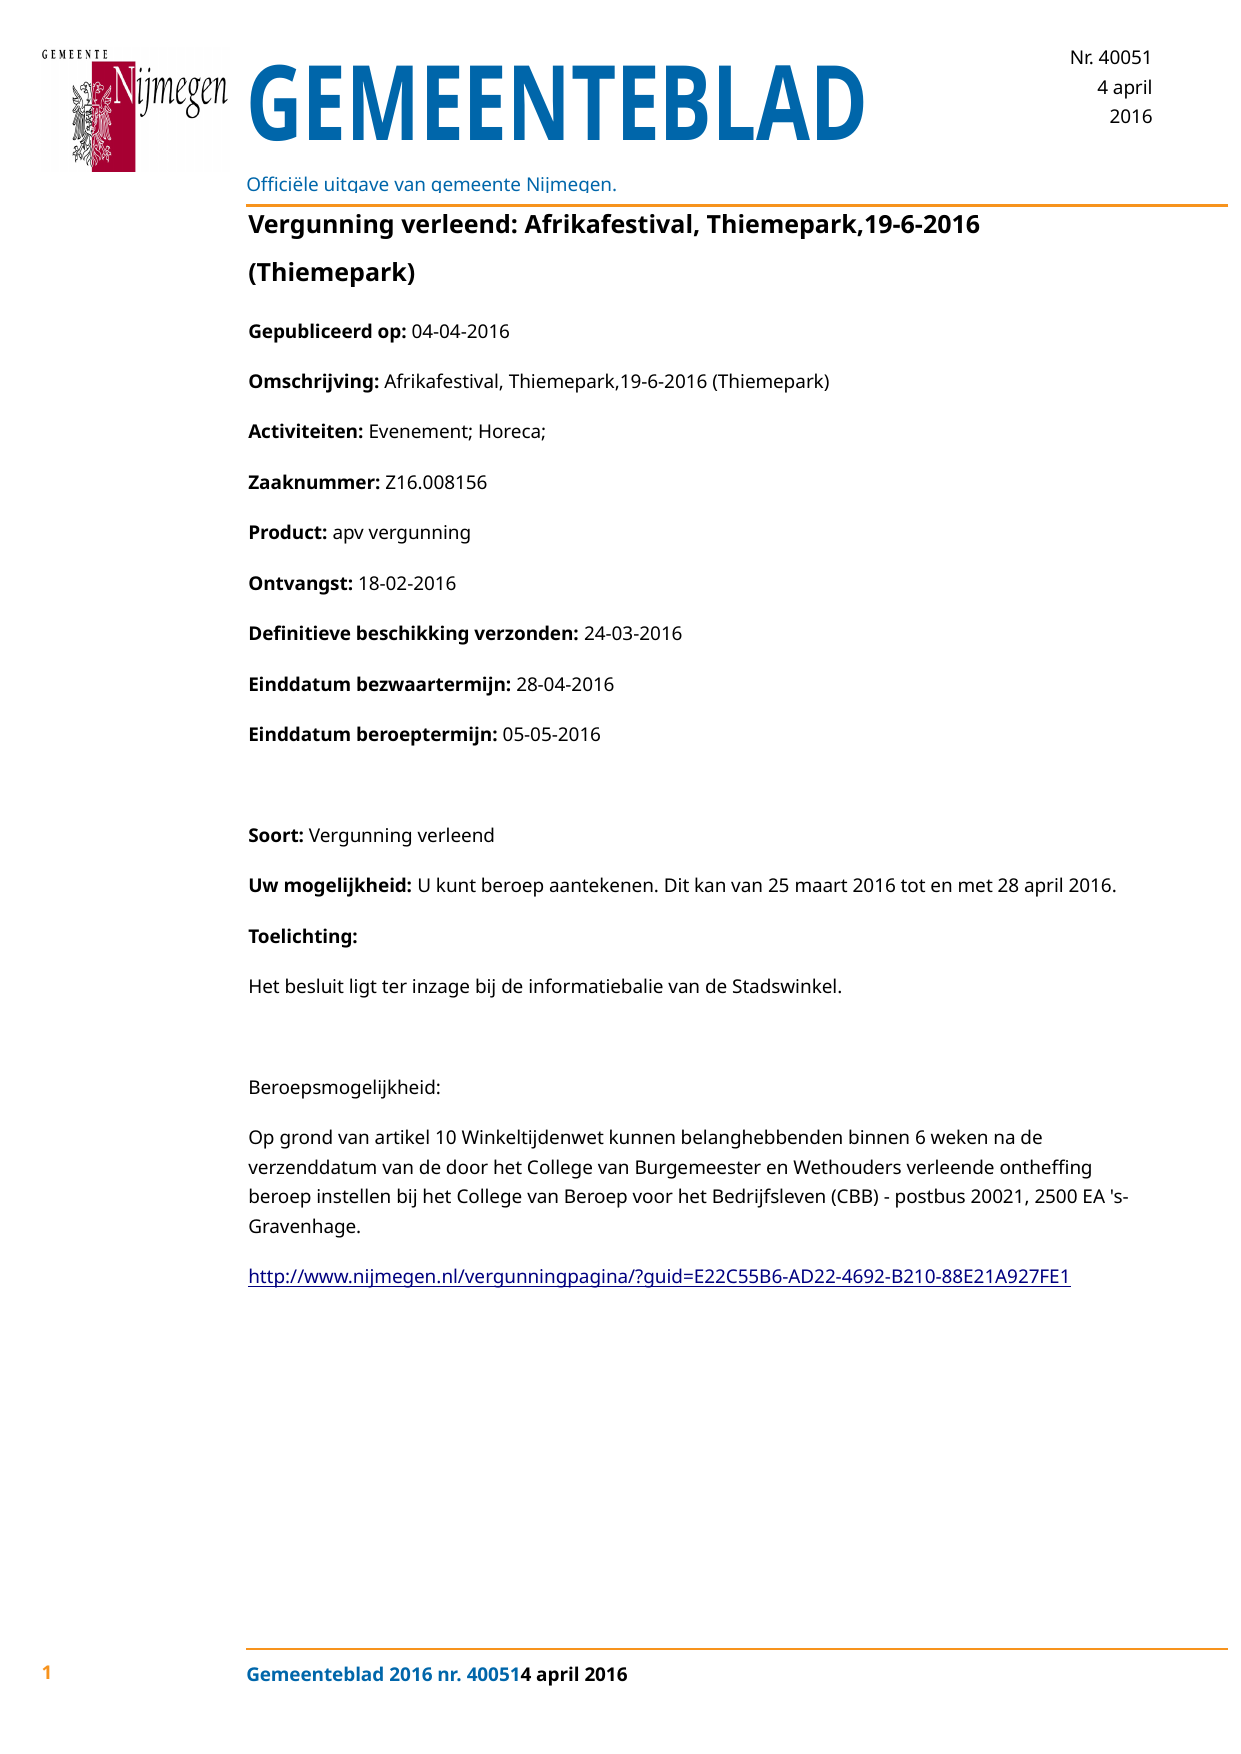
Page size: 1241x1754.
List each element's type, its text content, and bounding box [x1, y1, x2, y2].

text Definitieve beschikking verzonden: 24-03-2016 [248, 620, 1152, 646]
text Product: apv vergunning [248, 519, 1152, 545]
text Op grond van artikel 10 Winkeltijdenwet kunnen belanghebbenden binnen 6 weken na de verzenddatum van de door het College van Burgemeester en Wethouders verleende ontheffing beroep instellen bij het College van Beroep voor het Bedrijfsleven (CBB) - postbus 20021, 2500 EA 's-Gravenhage. [248, 1124, 1152, 1239]
text Uw mogelijkheid: U kunt beroep aantekenen. Dit kan van 25 maart 2016 tot en met 28 april 2016. [248, 872, 1152, 898]
text Einddatum bezwaartermijn: 28-04-2016 [248, 671, 1152, 697]
text Activiteiten: Evenement; Horeca; [248, 419, 1152, 444]
text http://www.nijmegen.nl/vergunningpagina/?guid=E22C55B6-AD22-4692-B210-88E21A927FE1 [248, 1264, 1152, 1289]
text Gepubliceerd op: 04-04-2016 [248, 318, 1152, 344]
text Soort: Vergunning verleend [248, 822, 1152, 848]
text Het besluit ligt ter inzage bij de informatiebalie van de Stadswinkel. [248, 973, 1152, 999]
text Einddatum beroeptermijn: 05-05-2016 [248, 721, 1152, 747]
text Vergunning verleend: Afrikafestival, Thiemepark,19-6-2016 (Thiemepark) [248, 207, 1152, 288]
text Beroepsmogelijkheid: [248, 1074, 1152, 1100]
text Omschrijving: Afrikafestival, Thiemepark,19-6-2016 (Thiemepark) [248, 368, 1152, 394]
text Ontvangst: 18-02-2016 [248, 570, 1152, 596]
text Zaaknummer: Z16.008156 [248, 469, 1152, 495]
picture [41, 47, 231, 172]
text Toelichting: [248, 923, 1152, 949]
